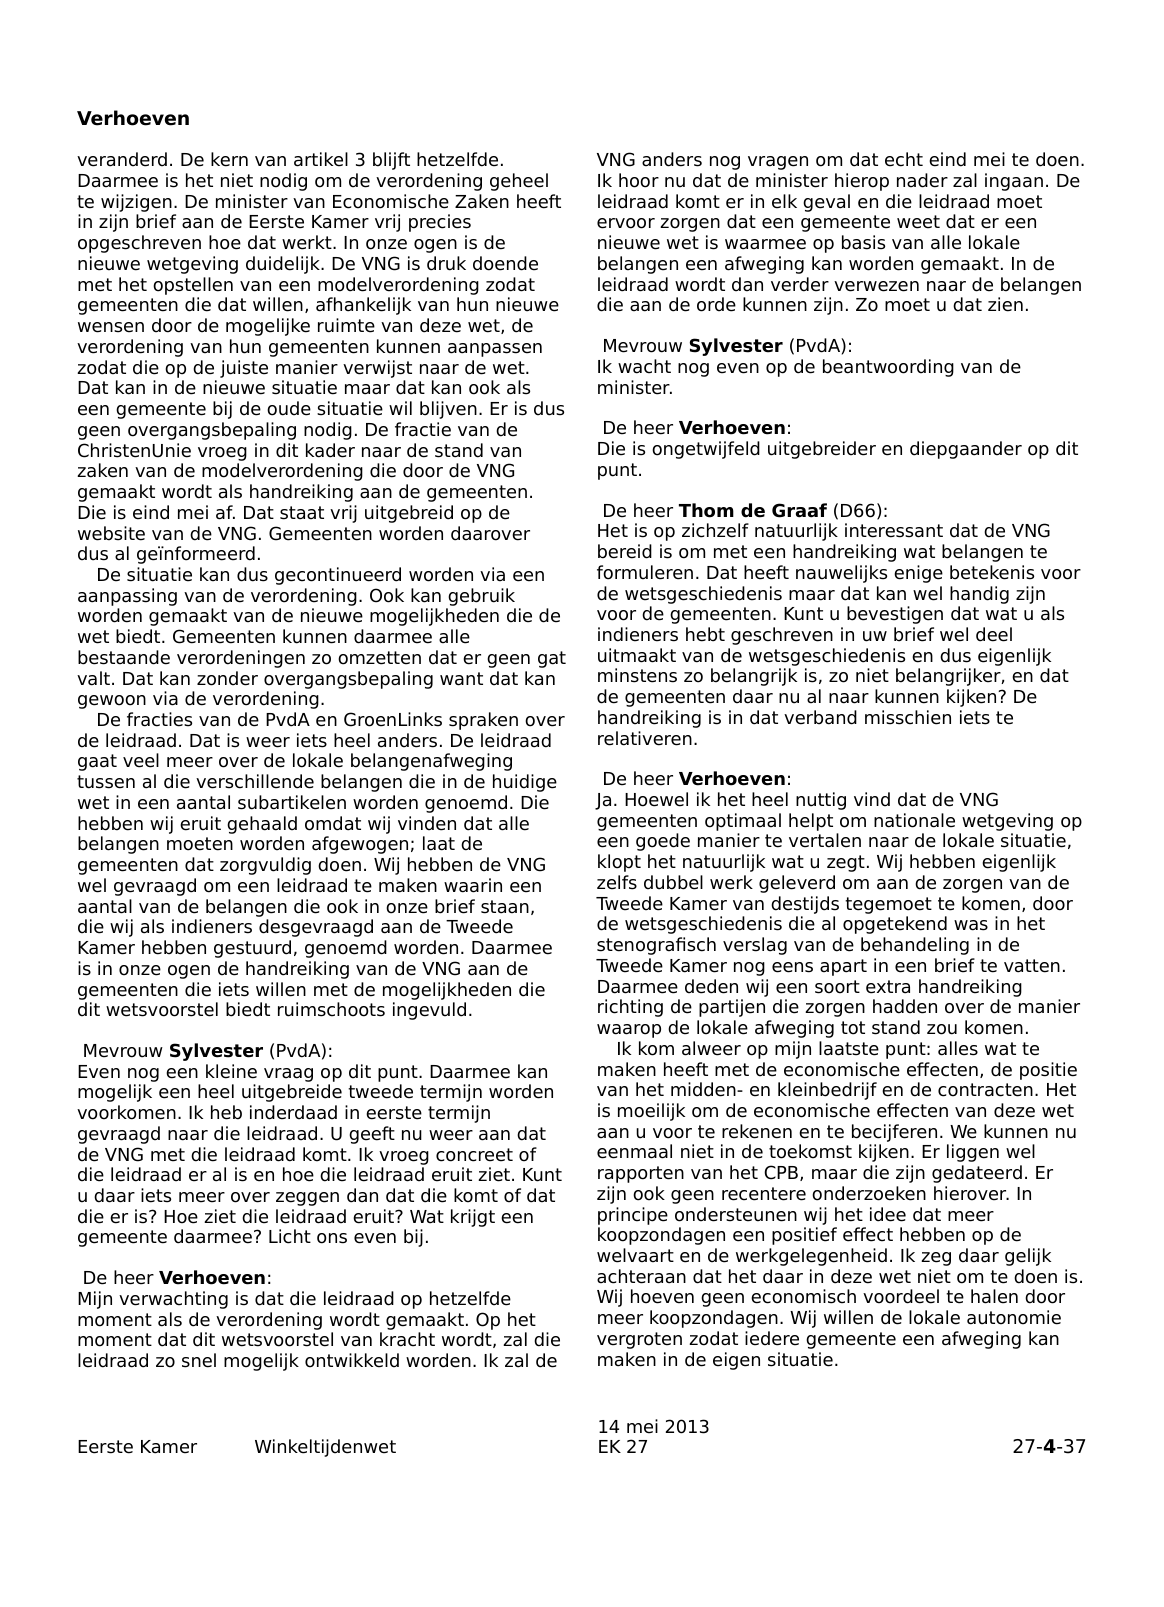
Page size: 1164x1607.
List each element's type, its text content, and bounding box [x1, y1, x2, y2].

text De heer Thom de Graaf (D66): [596, 500, 1087, 521]
text De situatie kan dus gecontinueerd worden via een aanpassing van de verordening. Ook kan gebruik worden gemaakt van de nieuwe mogelijkheden die de wet biedt. Gemeenten kunnen daarmee alle bestaande verordeningen zo omzetten dat er geen gat valt. Dat kan zonder overgangsbepaling want dat kan gewoon via de verordening. [77, 565, 567, 710]
text Ik wacht nog even op de beantwoording van de minister. [596, 357, 1087, 398]
text De heer Verhoeven: [77, 1268, 567, 1289]
text De heer Verhoeven: [596, 418, 1087, 439]
text De heer Verhoeven: [596, 769, 1087, 790]
text Mevrouw Sylvester (PvdA): [596, 336, 1087, 357]
text De fracties van de PvdA en GroenLinks spraken over de leidraad. Dat is weer iets heel anders. De leidraad gaat veel meer over de lokale belangenafweging tussen al die verschillende belangen die in de huidige wet in een aantal subartikelen worden genoemd. Die hebben wij eruit gehaald omdat wij vinden dat alle belangen moeten worden afgewogen; laat de gemeenten dat zorgvuldig doen. Wij hebben de VNG wel gevraagd om een leidraad te maken waarin een aantal van de belangen die ook in onze brief staan, die wij als indieners desgevraagd aan de Tweede Kamer hebben gestuurd, genoemd worden. Daarmee is in onze ogen de handreiking van de VNG aan de gemeenten die iets willen met de mogelijkheden die dit wetsvoorstel biedt ruimschoots ingevuld. [77, 710, 567, 1021]
text Even nog een kleine vraag op dit punt. Daarmee kan mogelijk een heel uitgebreide tweede termijn worden voorkomen. Ik heb inderdaad in eerste termijn gevraagd naar die leidraad. U geeft nu weer aan dat de VNG met die leidraad komt. Ik vroeg concreet of die leidraad er al is en hoe die leidraad eruit ziet. Kunt u daar iets meer over zeggen dan dat die komt of dat die er is? Hoe ziet die leidraad eruit? Wat krijgt een gemeente daarmee? Licht ons even bij. [77, 1062, 567, 1248]
text Mijn verwachting is dat die leidraad op hetzelfde moment als de verordening wordt gemaakt. Op het moment dat dit wetsvoorstel van kracht wordt, zal die leidraad zo snel mogelijk ontwikkeld worden. Ik zal de [77, 1289, 567, 1372]
text Het is op zichzelf natuurlijk interessant dat de VNG bereid is om met een handreiking wat belangen te formuleren. Dat heeft nauwelijks enige betekenis voor de wetsgeschiedenis maar dat kan wel handig zijn voor de gemeenten. Kunt u bevestigen dat wat u als indieners hebt geschreven in uw brief wel deel uitmaakt van de wetsgeschiedenis en dus eigenlijk minstens zo belangrijk is, zo niet belangrijker, en dat de gemeenten daar nu al naar kunnen kijken? De handreiking is in dat verband misschien iets te relativeren. [596, 521, 1087, 749]
text veranderd. De kern van artikel 3 blijft hetzelfde. Daarmee is het niet nodig om de verordening geheel te wijzigen. De minister van Economische Zaken heeft in zijn brief aan de Eerste Kamer vrij precies opgeschreven hoe dat werkt. In onze ogen is de nieuwe wetgeving duidelijk. De VNG is druk doende met het opstellen van een modelverordening zodat gemeenten die dat willen, afhankelijk van hun nieuwe wensen door de mogelijke ruimte van deze wet, de verordening van hun gemeenten kunnen aanpassen zodat die op de juiste manier verwijst naar de wet. Dat kan in de nieuwe situatie maar dat kan ook als een gemeente bij de oude situatie wil blijven. Er is dus geen overgangsbepaling nodig. De fractie van de ChristenUnie vroeg in dit kader naar de stand van zaken van de modelverordening die door de VNG gemaakt wordt als handreiking aan de gemeenten. Die is eind mei af. Dat staat vrij uitgebreid op de website van de VNG. Gemeenten worden daarover dus al geïnformeerd. [77, 150, 567, 565]
text Ja. Hoewel ik het heel nuttig vind dat de VNG gemeenten optimaal helpt om nationale wetgeving op een goede manier te vertalen naar de lokale situatie, klopt het natuurlijk wat u zegt. Wij hebben eigenlijk zelfs dubbel werk geleverd om aan de zorgen van de Tweede Kamer van destijds tegemoet te komen, door de wetsgeschiedenis die al opgetekend was in het stenografisch verslag van de behandeling in de Tweede Kamer nog eens apart in een brief te vatten. Daarmee deden wij een soort extra handreiking richting de partijen die zorgen hadden over de manier waarop de lokale afweging tot stand zou komen. [596, 790, 1087, 1039]
text Ik kom alweer op mijn laatste punt: alles wat te maken heeft met de economische effecten, de positie van het midden- en kleinbedrijf en de contracten. Het is moeilijk om de economische effecten van deze wet aan u voor te rekenen en te becijferen. We kunnen nu eenmaal niet in de toekomst kijken. Er liggen wel rapporten van het CPB, maar die zijn gedateerd. Er zijn ook geen recentere onderzoeken hierover. In principe ondersteunen wij het idee dat meer koopzondagen een positief effect hebben op de welvaart en de werkgelegenheid. Ik zeg daar gelijk achteraan dat het daar in deze wet niet om te doen is. Wij hoeven geen economisch voordeel te halen door meer koopzondagen. Wij willen de lokale autonomie vergroten zodat iedere gemeente een afweging kan maken in de eigen situatie. [596, 1039, 1087, 1370]
text VNG anders nog vragen om dat echt eind mei te doen. Ik hoor nu dat de minister hierop nader zal ingaan. De leidraad komt er in elk geval en die leidraad moet ervoor zorgen dat een gemeente weet dat er een nieuwe wet is waarmee op basis van alle lokale belangen een afweging kan worden gemaakt. In de leidraad wordt dan verder verwezen naar de belangen die aan de orde kunnen zijn. Zo moet u dat zien. [596, 150, 1087, 316]
text Die is ongetwijfeld uitgebreider en diepgaander op dit punt. [596, 439, 1087, 480]
text Mevrouw Sylvester (PvdA): [77, 1041, 567, 1062]
